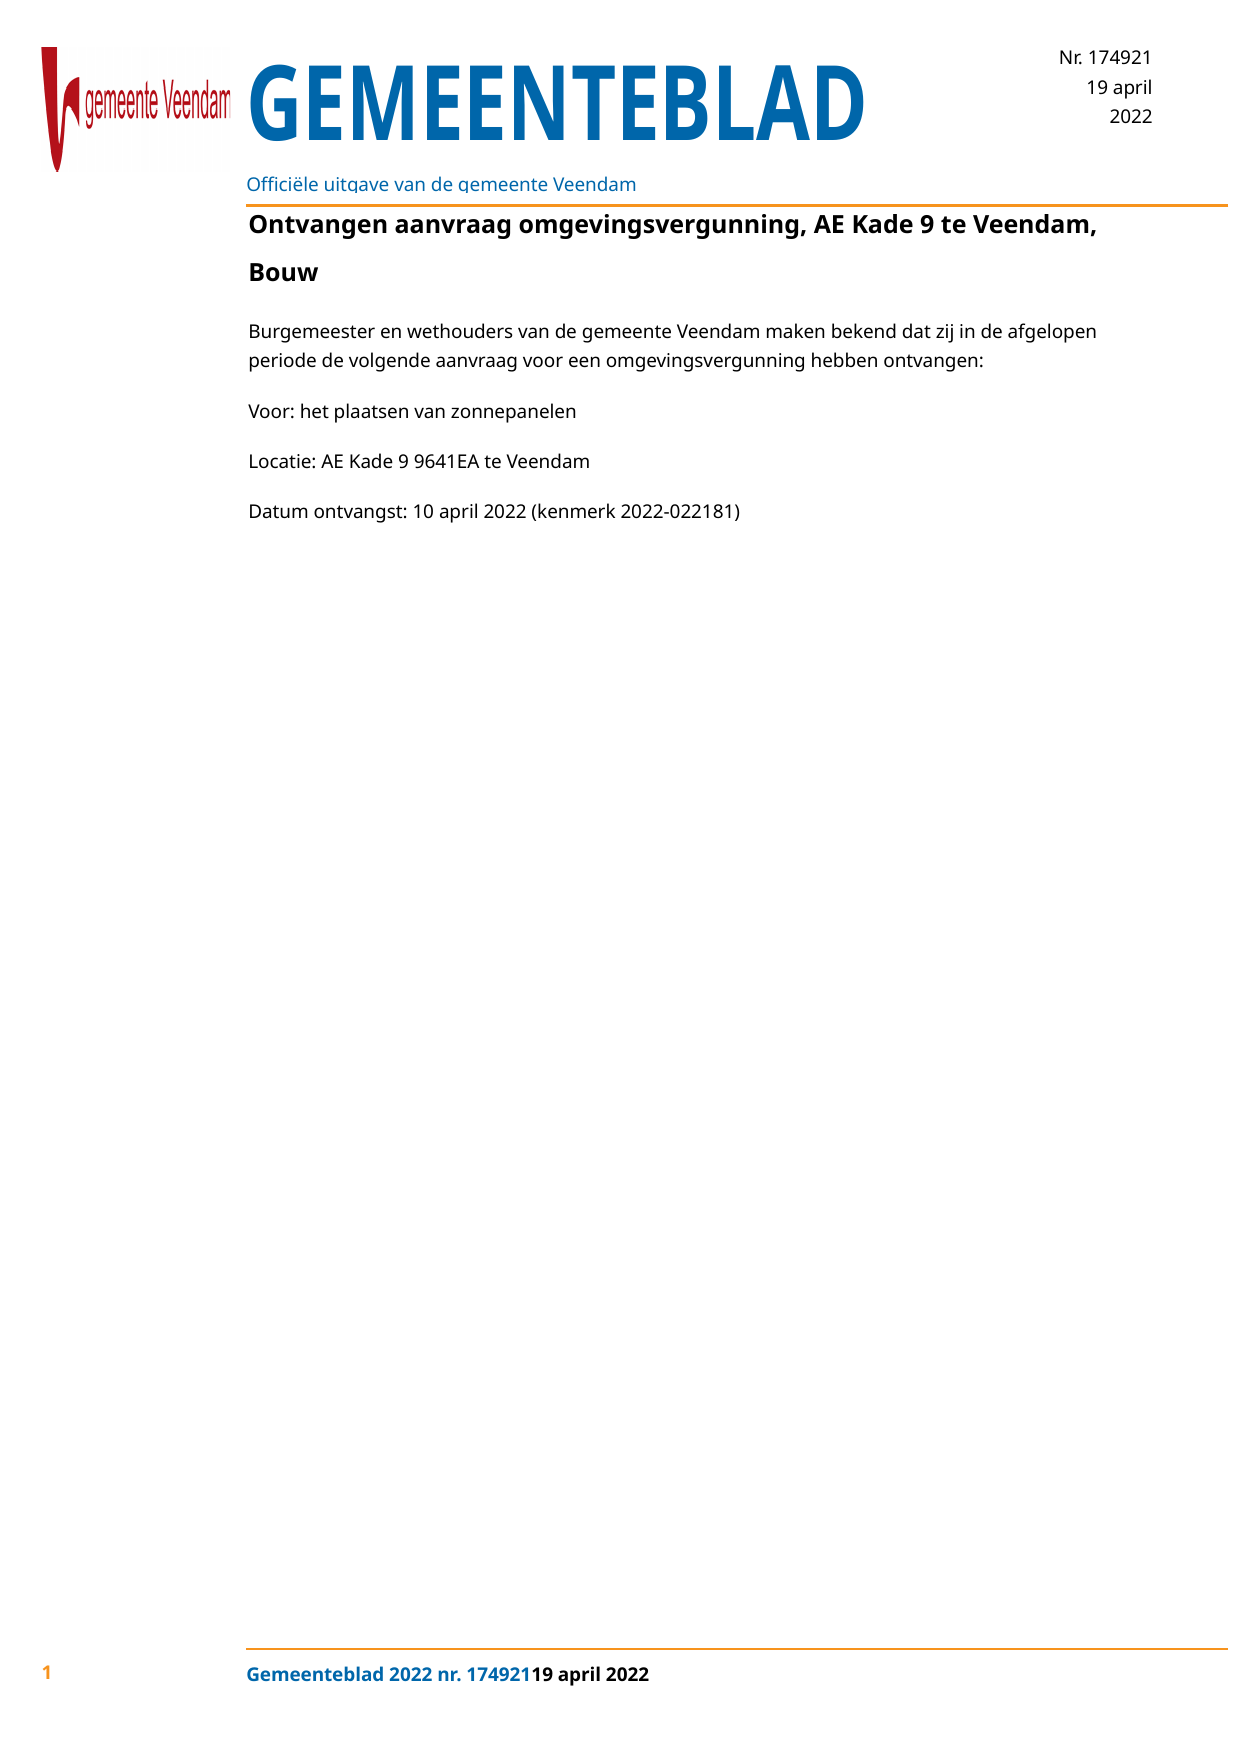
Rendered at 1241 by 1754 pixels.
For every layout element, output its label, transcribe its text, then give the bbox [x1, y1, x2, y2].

text Ontvangen aanvraag omgevingsvergunning, AE Kade 9 te Veendam, Bouw [248, 207, 1152, 288]
text Voor: het plaatsen van zonnepanelen [248, 398, 1152, 424]
picture [41, 47, 231, 172]
text Datum ontvangst: 10 april 2022 (kenmerk 2022-022181) [248, 499, 1152, 524]
text Burgemeester en wethouders van de gemeente Veendam maken bekend dat zij in de afgelopen periode de volgende aanvraag voor een omgevingsvergunning hebben ontvangen: [248, 318, 1152, 373]
text Locatie: AE Kade 9 9641EA te Veendam [248, 448, 1152, 474]
